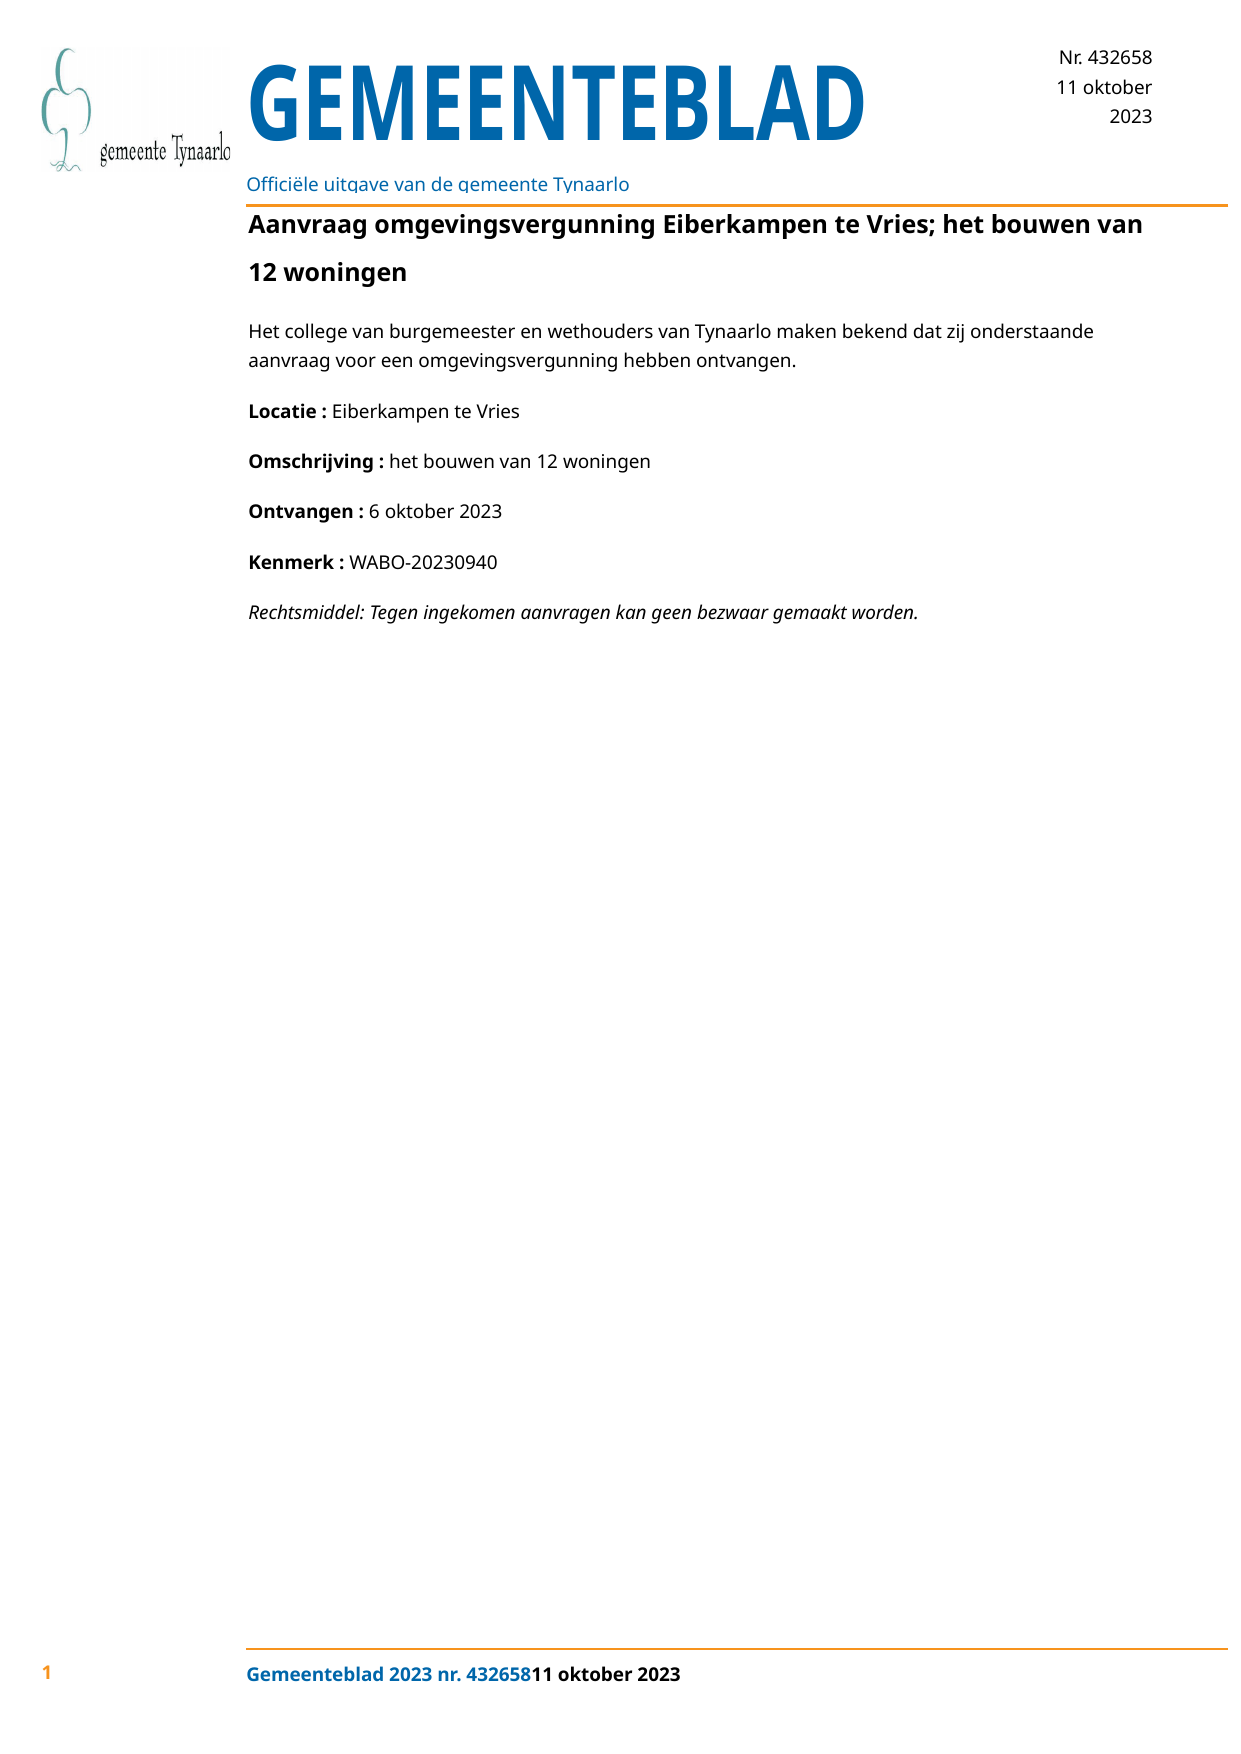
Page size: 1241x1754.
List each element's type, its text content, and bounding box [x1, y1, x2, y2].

picture [41, 47, 231, 172]
text Aanvraag omgevingsvergunning Eiberkampen te Vries; het bouwen van 12 woningen [248, 207, 1152, 288]
text Ontvangen : 6 oktober 2023 [248, 499, 1152, 524]
text Kenmerk : WABO-20230940 [248, 549, 1152, 575]
text Omschrijving : het bouwen van 12 woningen [248, 448, 1152, 474]
text Rechtsmiddel: Tegen ingekomen aanvragen kan geen bezwaar gemaakt worden. [248, 599, 1152, 625]
text Locatie : Eiberkampen te Vries [248, 398, 1152, 424]
text Het college van burgemeester en wethouders van Tynaarlo maken bekend dat zij onderstaande aanvraag voor een omgevingsvergunning hebben ontvangen. [248, 318, 1152, 373]
